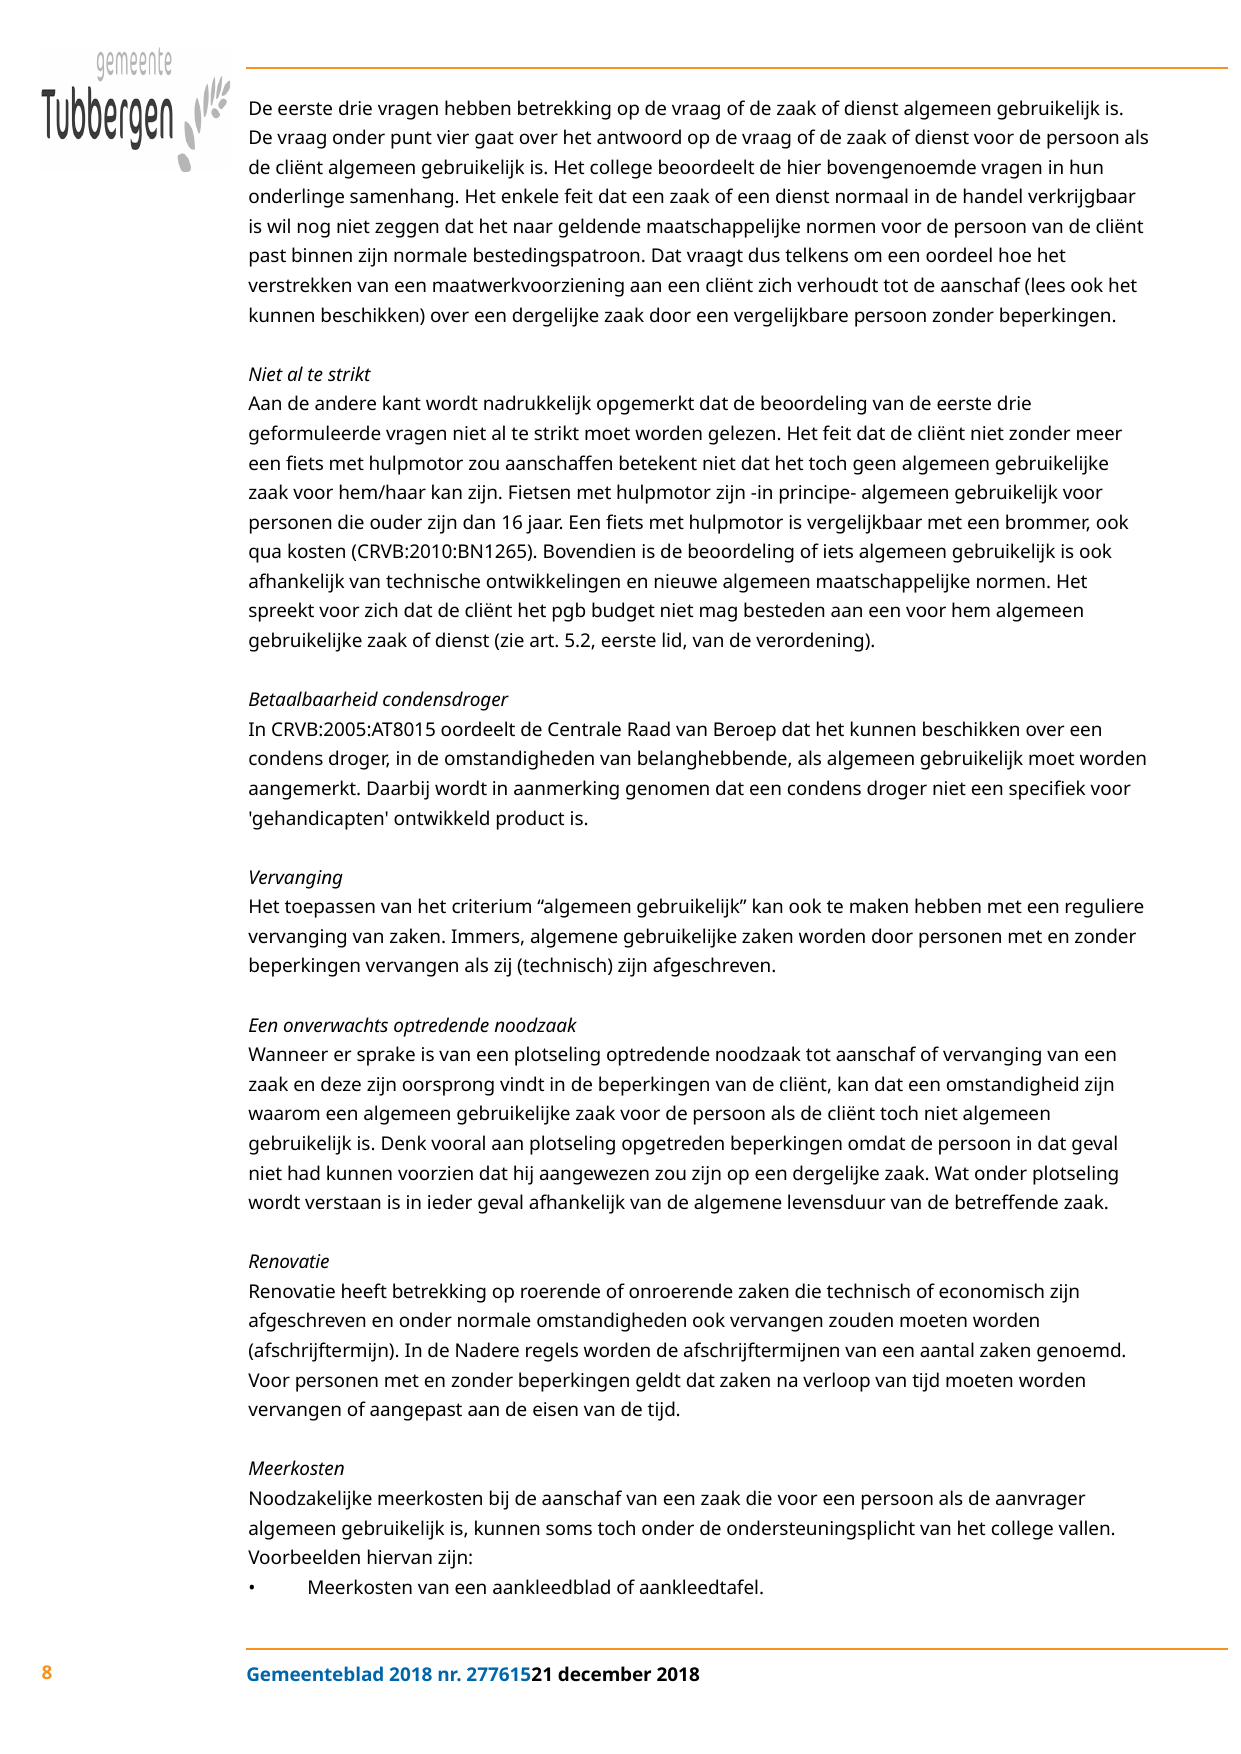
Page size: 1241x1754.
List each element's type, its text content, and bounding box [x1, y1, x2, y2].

text Noodzakelijke meerkosten bij de aanschaf van een zaak die voor een persoon als de aanvrager algemeen gebruikelijk is, kunnen soms toch onder de ondersteuningsplicht van het college vallen. Voorbeelden hiervan zijn: [248, 1485, 1152, 1570]
text De eerste drie vragen hebben betrekking op de vraag of de zaak of dienst algemeen gebruikelijk is. De vraag onder punt vier gaat over het antwoord op de vraag of de zaak of dienst voor de persoon als de cliënt algemeen gebruikelijk is. Het college beoordeelt de hier bovengenoemde vragen in hun onderlinge samenhang. Het enkele feit dat een zaak of een dienst normaal in de handel verkrijgbaar is wil nog niet zeggen dat het naar geldende maatschappelijke normen voor de persoon van de cliënt past binnen zijn normale bestedingspatroon. Dat vraagt dus telkens om een oordeel hoe het verstrekken van een maatwerkvoorziening aan een cliënt zich verhoudt tot de aanschaf (lees ook het kunnen beschikken) over een dergelijke zaak door een vergelijkbare persoon zonder beperkingen. [248, 95, 1152, 328]
text Aan de andere kant wordt nadrukkelijk opgemerkt dat de beoordeling van de eerste drie geformuleerde vragen niet al te strikt moet worden gelezen. Het feit dat de cliënt niet zonder meer een fiets met hulpmotor zou aanschaffen betekent niet dat het toch geen algemeen gebruikelijke zaak voor hem/haar kan zijn. Fietsen met hulpmotor zijn -in principe- algemeen gebruikelijk voor personen die ouder zijn dan 16 jaar. Een fiets met hulpmotor is vergelijkbaar met een brommer, ook qua kosten (CRVB:2010:BN1265). Bovendien is de beoordeling of iets algemeen gebruikelijk is ook afhankelijk van technische ontwikkelingen en nieuwe algemeen maatschappelijke normen. Het spreekt voor zich dat de cliënt het pgb budget niet mag besteden aan een voor hem algemeen gebruikelijke zaak of dienst (zie art. 5.2, eerste lid, van de verordening). [248, 391, 1152, 653]
text Meerkosten [248, 1456, 1152, 1481]
text Niet al te strikt [248, 361, 1152, 387]
text Wanneer er sprake is van een plotseling optredende noodzaak tot aanschaf of vervanging van een zaak en deze zijn oorsprong vindt in de beperkingen van de cliënt, kan dat een omstandigheid zijn waarom een algemeen gebruikelijke zaak voor de persoon als de cliënt toch niet algemeen gebruikelijk is. Denk vooral aan plotseling opgetreden beperkingen omdat de persoon in dat geval niet had kunnen voorzien dat hij aangewezen zou zijn op een dergelijke zaak. Wat onder plotseling wordt verstaan is in ieder geval afhankelijk van de algemene levensduur van de betreffende zaak. [248, 1041, 1152, 1215]
list Meerkosten van een aankleedblad of aankleedtafel. [248, 1574, 1152, 1600]
text Het toepassen van het criterium “algemeen gebruikelijk” kan ook te maken hebben met een reguliere vervanging van zaken. Immers, algemene gebruikelijke zaken worden door personen met en zonder beperkingen vervangen als zij (technisch) zijn afgeschreven. [248, 893, 1152, 978]
text Renovatie [248, 1248, 1152, 1274]
picture [41, 47, 231, 172]
text In CRVB:2005:AT8015 oordeelt de Centrale Raad van Beroep dat het kunnen beschikken over een condens droger, in de omstandigheden van belanghebbende, als algemeen gebruikelijk moet worden aangemerkt. Daarbij wordt in aanmerking genomen dat een condens droger niet een specifiek voor 'gehandicapten' ontwikkeld product is. [248, 716, 1152, 831]
text Vervanging [248, 864, 1152, 890]
text Betaalbaarheid condensdroger [248, 686, 1152, 712]
text Een onverwachts optredende noodzaak [248, 1012, 1152, 1038]
text Renovatie heeft betrekking op roerende of onroerende zaken die technisch of economisch zijn afgeschreven en onder normale omstandigheden ook vervangen zouden moeten worden (afschrijftermijn). In de Nadere regels worden de afschrijftermijnen van een aantal zaken genoemd. Voor personen met en zonder beperkingen geldt dat zaken na verloop van tijd moeten worden vervangen of aangepast aan de eisen van de tijd. [248, 1278, 1152, 1422]
